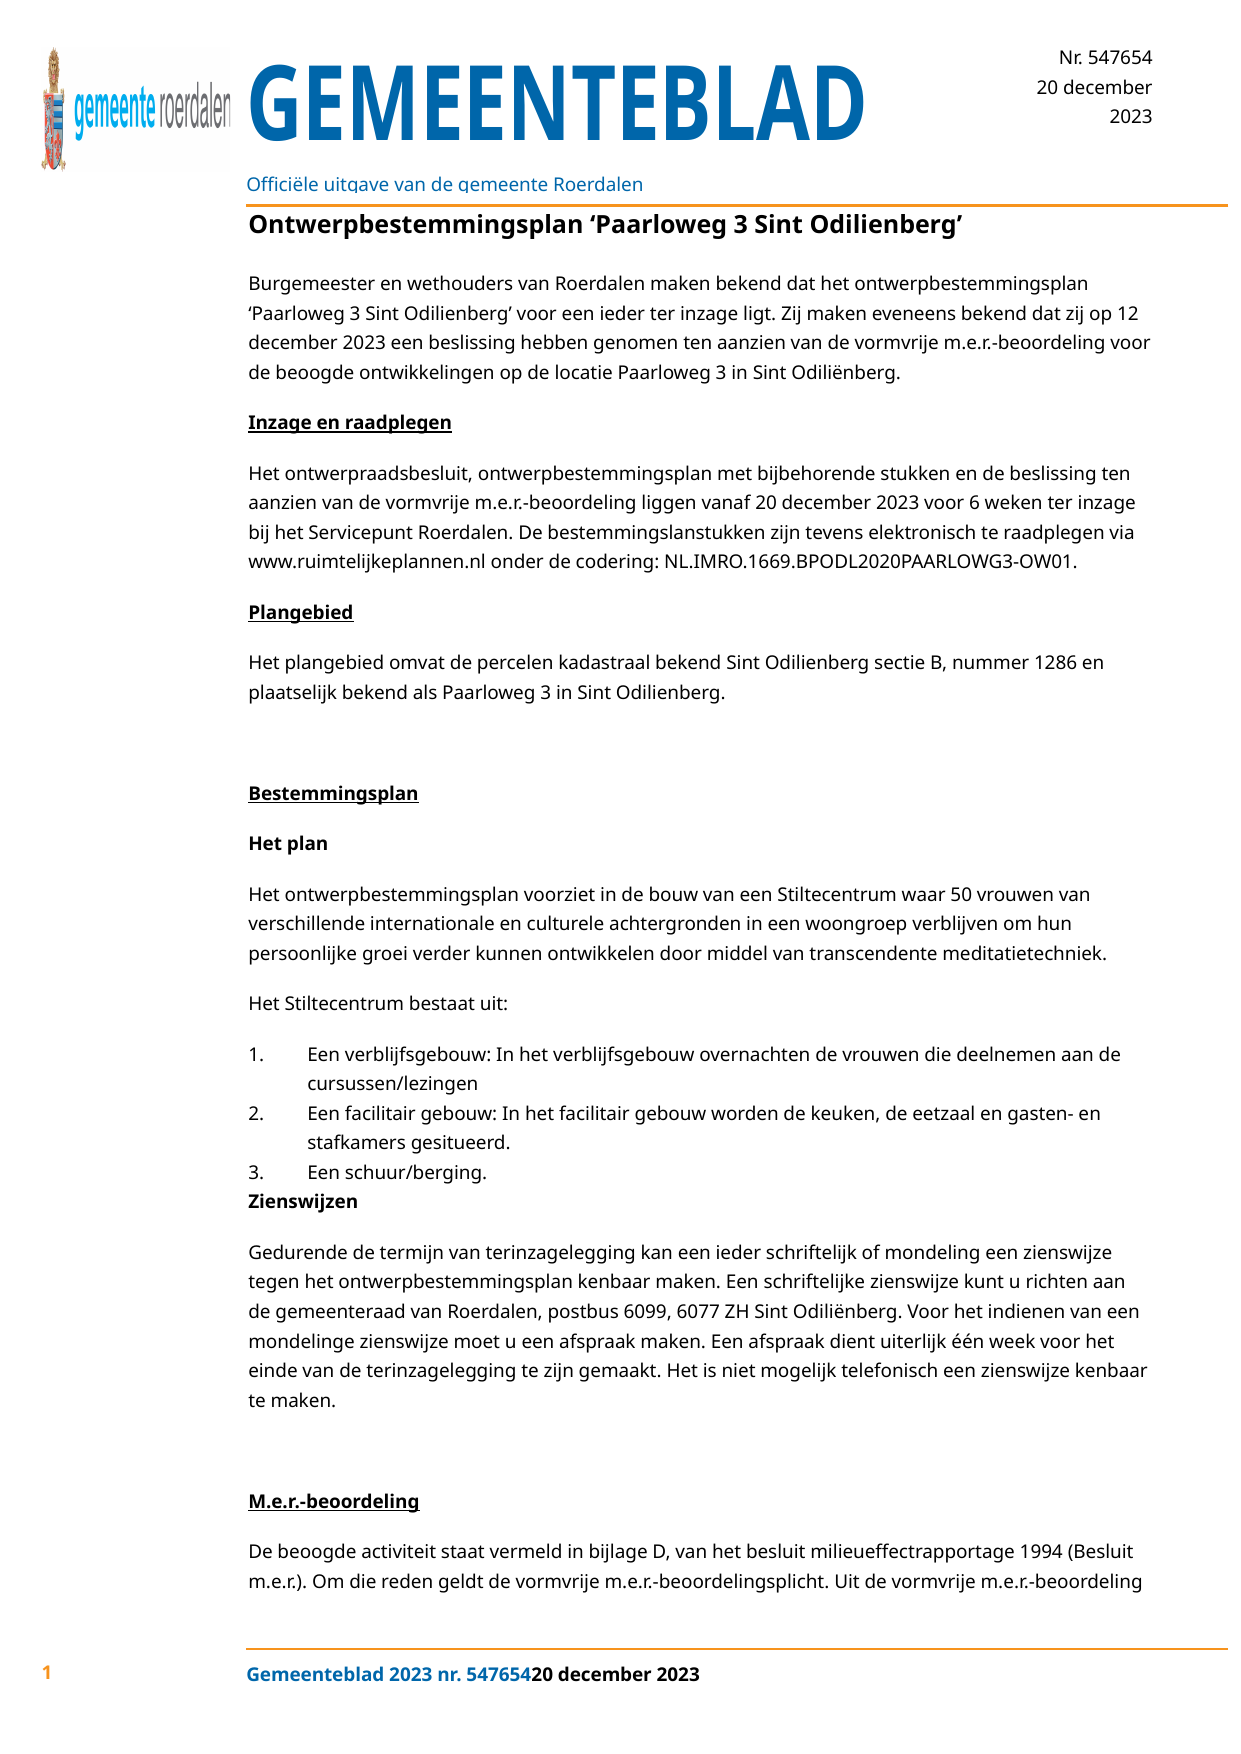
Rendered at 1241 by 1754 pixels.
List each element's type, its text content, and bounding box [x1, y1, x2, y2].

text Het plangebied omvat de percelen kadastraal bekend Sint Odilienberg sectie B, nummer 1286 en plaatselijk bekend als Paarloweg 3 in Sint Odilienberg. [248, 649, 1152, 705]
text Het Stiltecentrum bestaat uit: [248, 990, 1152, 1016]
text M.e.r.-beoordeling [248, 1488, 1152, 1513]
list Een facilitair gebouw: In het facilitair gebouw worden de keuken, de eetzaal en gasten- en stafkamers gesitueerd. [248, 1100, 1152, 1155]
text De beoogde activiteit staat vermeld in bijlage D, van het besluit milieueffectrapportage 1994 (Besluit m.e.r.). Om die reden geldt de vormvrije m.e.r.-beoordelingsplicht. Uit de vormvrije m.e.r.-beoordeling [248, 1538, 1152, 1593]
text Gedurende de termijn van terinzagelegging kan een ieder schriftelijk of mondeling een zienswijze tegen het ontwerpbestemmingsplan kenbaar maken. Een schriftelijke zienswijze kunt u richten aan de gemeenteraad van Roerdalen, postbus 6099, 6077 ZH Sint Odiliënberg. Voor het indienen van een mondelinge zienswijze moet u een afspraak maken. Een afspraak dient uiterlijk één week voor het einde van de terinzagelegging te zijn gemaakt. Het is niet mogelijk telefonisch een zienswijze kenbaar te maken. [248, 1239, 1152, 1413]
list Een verblijfsgebouw: In het verblijfsgebouw overnachten de vrouwen die deelnemen aan de cursussen/lezingen [248, 1041, 1152, 1096]
picture [41, 47, 231, 172]
text Het ontwerpraadsbesluit, ontwerpbestemmingsplan met bijbehorende stukken en de beslissing ten aanzien van de vormvrije m.e.r.-beoordeling liggen vanaf 20 december 2023 voor 6 weken ter inzage bij het Servicepunt Roerdalen. De bestemmingslanstukken zijn tevens elektronisch te raadplegen via www.ruimtelijkeplannen.nl onder de codering: NL.IMRO.1669.BPODL2020PAARLOWG3-OW01. [248, 460, 1152, 574]
list Een schuur/berging. [248, 1159, 1152, 1185]
text Ontwerpbestemmingsplan ‘Paarloweg 3 Sint Odilienberg’ [248, 207, 1152, 241]
text Het plan [248, 830, 1152, 856]
text Het ontwerpbestemmingsplan voorziet in de bouw van een Stiltecentrum waar 50 vrouwen van verschillende internationale en culturele achtergronden in een woongroep verblijven om hun persoonlijke groei verder kunnen ontwikkelen door middel van transcendente meditatietechniek. [248, 881, 1152, 966]
text Plangebied [248, 599, 1152, 625]
text Bestemmingsplan [248, 780, 1152, 806]
text Inzage en raadplegen [248, 409, 1152, 435]
text Zienswijzen [248, 1189, 1152, 1214]
text Burgemeester en wethouders van Roerdalen maken bekend dat het ontwerpbestemmingsplan ‘Paarloweg 3 Sint Odilienberg’ voor een ieder ter inzage ligt. Zij maken eveneens bekend dat zij op 12 december 2023 een beslissing hebben genomen ten aanzien van de vormvrije m.e.r.-beoordeling voor de beoogde ontwikkelingen op de locatie Paarloweg 3 in Sint Odiliënberg. [248, 270, 1152, 385]
